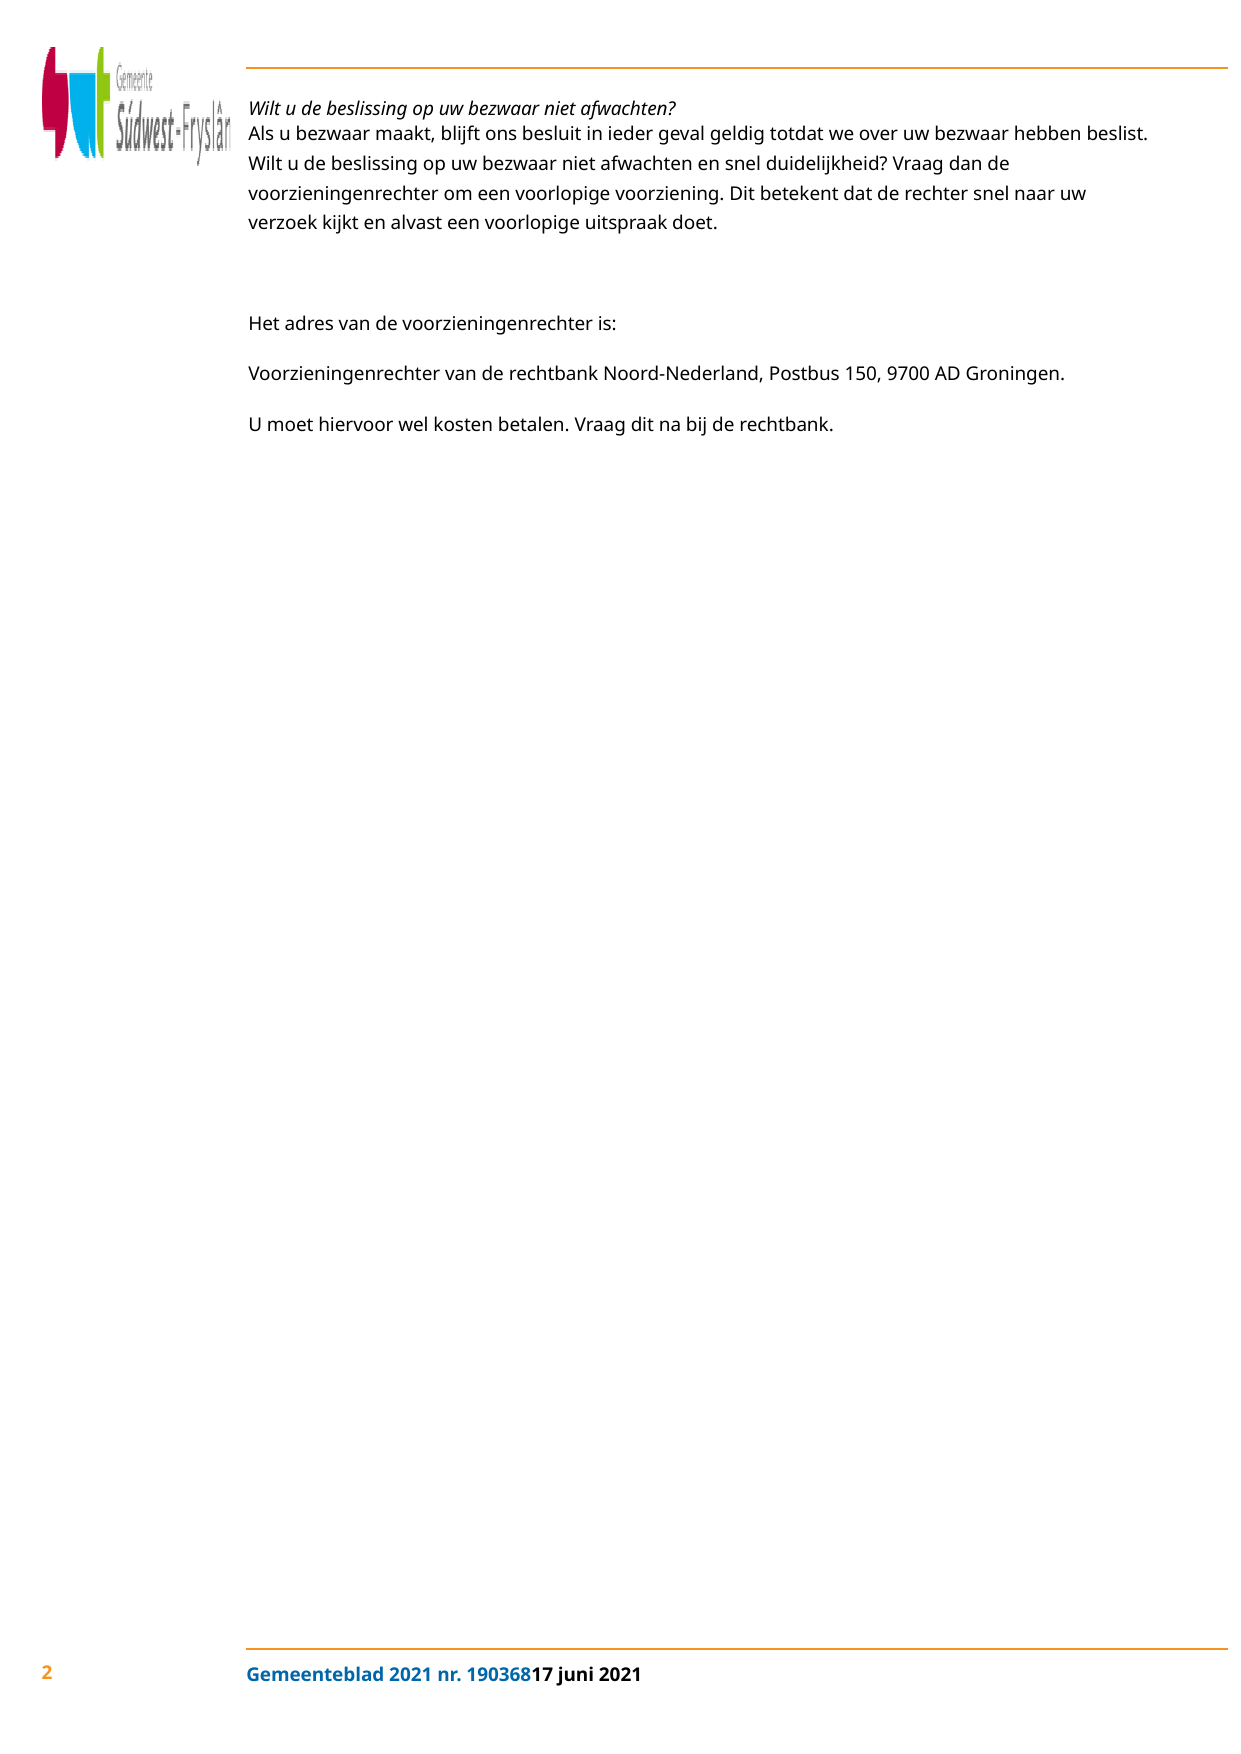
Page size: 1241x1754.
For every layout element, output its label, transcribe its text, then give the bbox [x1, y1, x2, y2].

text Als u bezwaar maakt, blijft ons besluit in ieder geval geldig totdat we over uw bezwaar hebben beslist. Wilt u de beslissing op uw bezwaar niet afwachten en snel duidelijkheid? Vraag dan de voorzieningenrechter om een voorlopige voorziening. Dit betekent dat de rechter snel naar uw verzoek kijkt en alvast een voorlopige uitspraak doet. [248, 121, 1152, 235]
text U moet hiervoor wel kosten betalen. Vraag dit na bij de rechtbank. [248, 411, 1152, 437]
text Voorzieningenrechter van de rechtbank Noord-Nederland, Postbus 150, 9700 AD Groningen. [248, 361, 1152, 386]
picture [41, 47, 231, 172]
text Wilt u de beslissing op uw bezwaar niet afwachten? [248, 95, 1152, 121]
text Het adres van de voorzieningenrechter is: [248, 310, 1152, 336]
